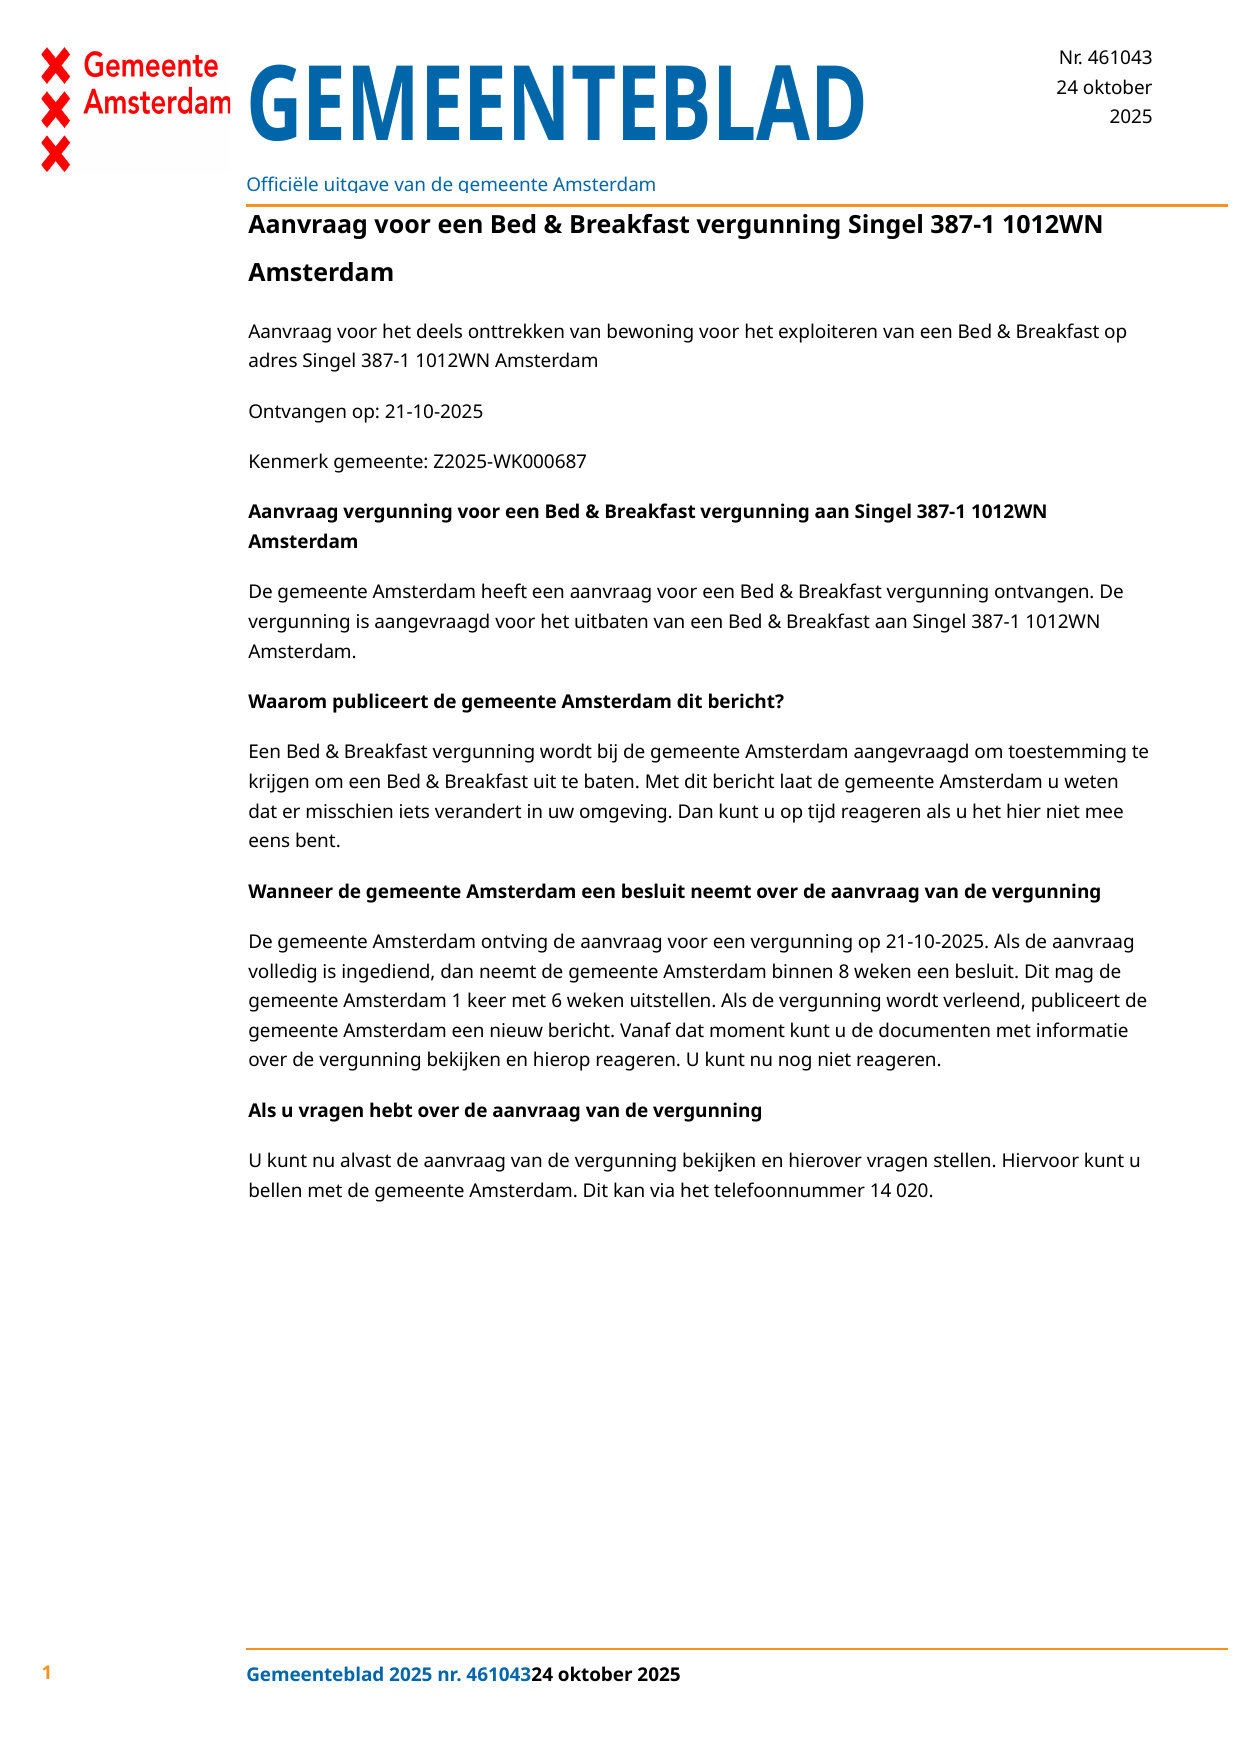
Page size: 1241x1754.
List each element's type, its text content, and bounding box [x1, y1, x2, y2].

text Kenmerk gemeente: Z2025-WK000687 [248, 448, 1152, 474]
text Een Bed & Breakfast vergunning wordt bij de gemeente Amsterdam aangevraagd om toestemming te krijgen om een Bed & Breakfast uit te baten. Met dit bericht laat de gemeente Amsterdam u weten dat er misschien iets verandert in uw omgeving. Dan kunt u op tijd reageren als u het hier niet mee eens bent. [248, 739, 1152, 853]
text Aanvraag voor een Bed & Breakfast vergunning Singel 387-1 1012WN Amsterdam [248, 207, 1152, 288]
text De gemeente Amsterdam ontving de aanvraag voor een vergunning op 21-10-2025. Als de aanvraag volledig is ingediend, dan neemt de gemeente Amsterdam binnen 8 weken een besluit. Dit mag de gemeente Amsterdam 1 keer met 6 weken uitstellen. Als de vergunning wordt verleend, publiceert de gemeente Amsterdam een nieuw bericht. Vanaf dat moment kunt u de documenten met informatie over de vergunning bekijken en hierop reageren. U kunt nu nog niet reageren. [248, 928, 1152, 1072]
text Aanvraag vergunning voor een Bed & Breakfast vergunning aan Singel 387-1 1012WN Amsterdam [248, 499, 1152, 554]
picture [41, 47, 231, 172]
text Ontvangen op: 21-10-2025 [248, 398, 1152, 424]
text Waarom publiceert de gemeente Amsterdam dit bericht? [248, 688, 1152, 714]
text De gemeente Amsterdam heeft een aanvraag voor een Bed & Breakfast vergunning ontvangen. De vergunning is aangevraagd voor het uitbaten van een Bed & Breakfast aan Singel 387-1 1012WN Amsterdam. [248, 579, 1152, 664]
text Aanvraag voor het deels onttrekken van bewoning voor het exploiteren van een Bed & Breakfast op adres Singel 387-1 1012WN Amsterdam [248, 318, 1152, 373]
text U kunt nu alvast de aanvraag van de vergunning bekijken en hierover vragen stellen. Hiervoor kunt u bellen met de gemeente Amsterdam. Dit kan via het telefoonnummer 14 020. [248, 1147, 1152, 1203]
text Als u vragen hebt over de aanvraag van de vergunning [248, 1097, 1152, 1123]
text Wanneer de gemeente Amsterdam een besluit neemt over de aanvraag van de vergunning [248, 878, 1152, 904]
